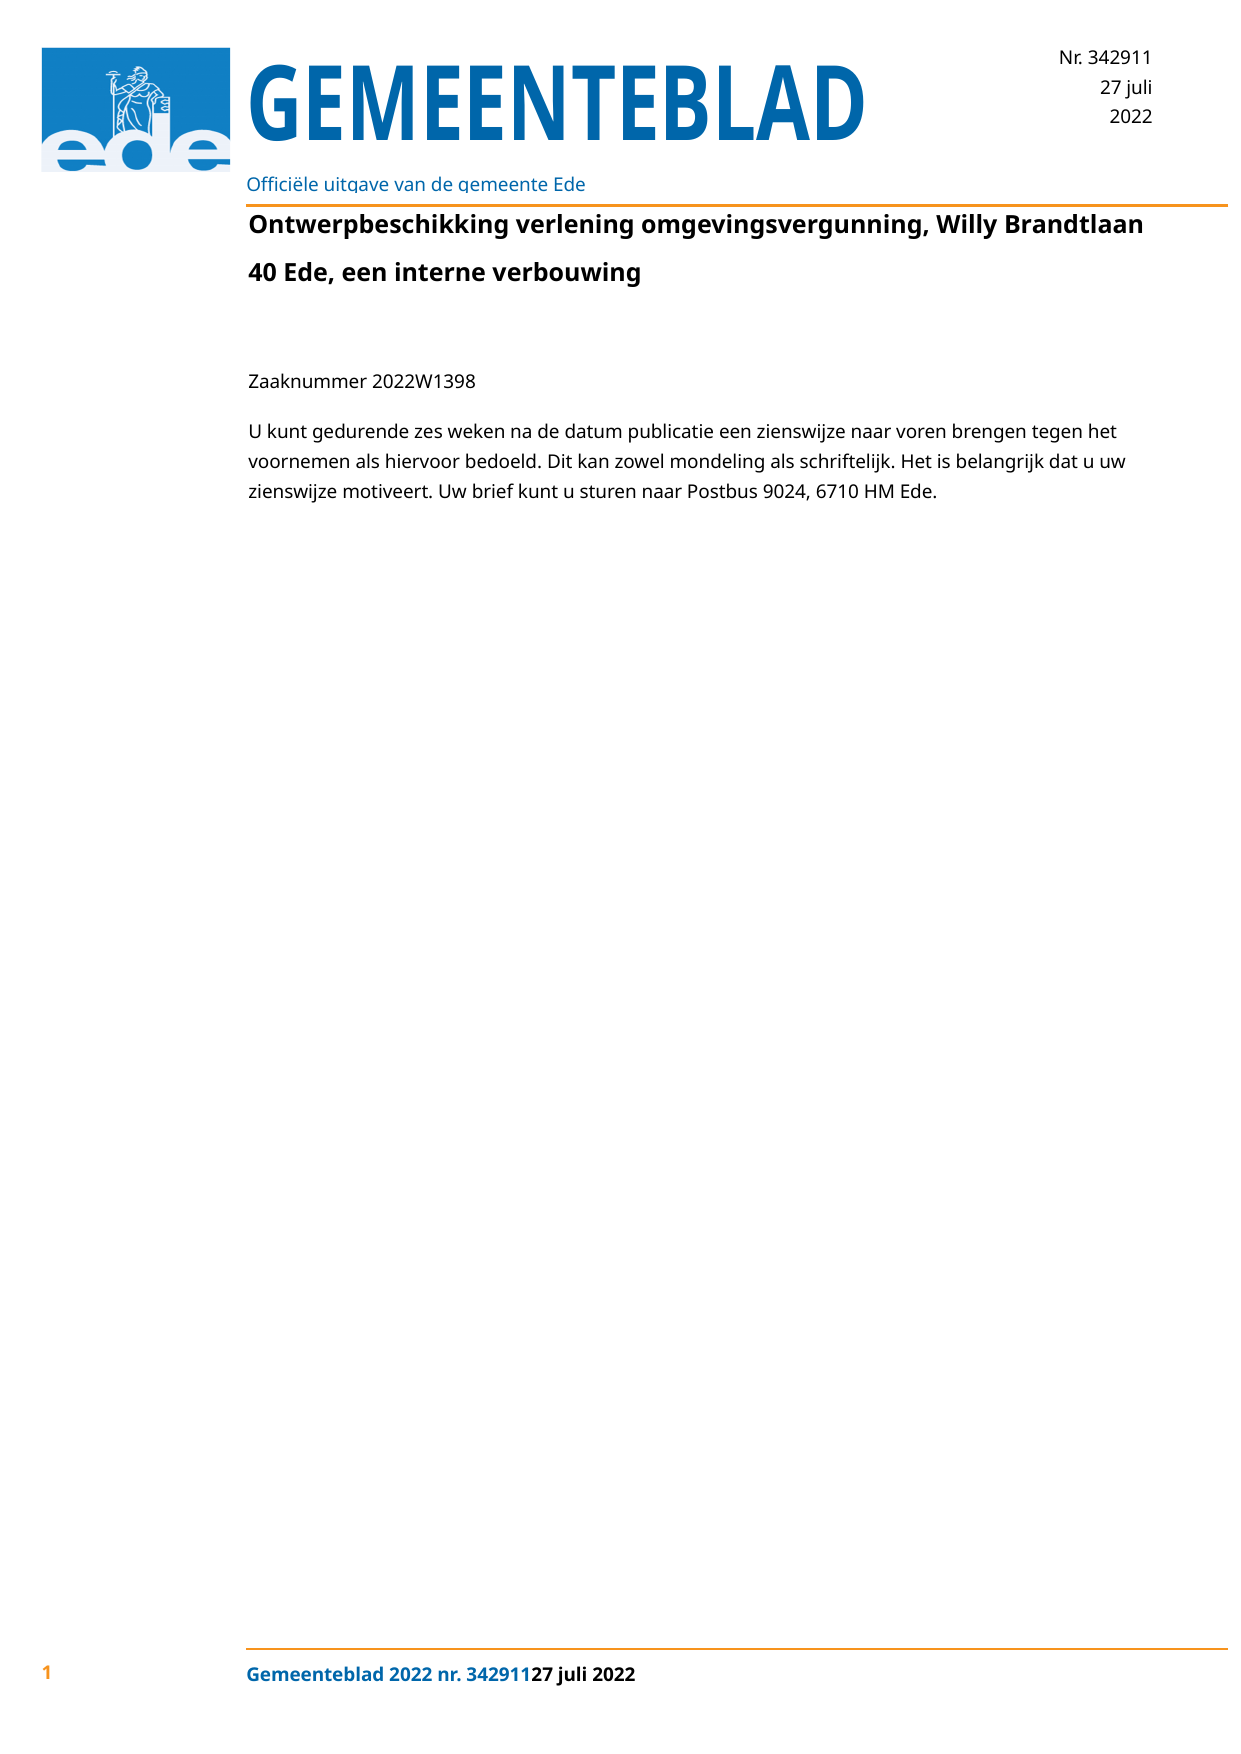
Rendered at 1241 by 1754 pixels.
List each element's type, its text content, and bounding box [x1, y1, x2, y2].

picture [41, 47, 231, 172]
text U kunt gedurende zes weken na de datum publicatie een zienswijze naar voren brengen tegen het voornemen als hiervoor bedoeld. Dit kan zowel mondeling als schriftelijk. Het is belangrijk dat u uw zienswijze motiveert. Uw brief kunt u sturen naar Postbus 9024, 6710 HM Ede. [248, 419, 1152, 504]
text Zaaknummer 2022W1398 [248, 368, 1152, 394]
text Ontwerpbeschikking verlening omgevingsvergunning, Willy Brandtlaan 40 Ede, een interne verbouwing [248, 207, 1152, 288]
